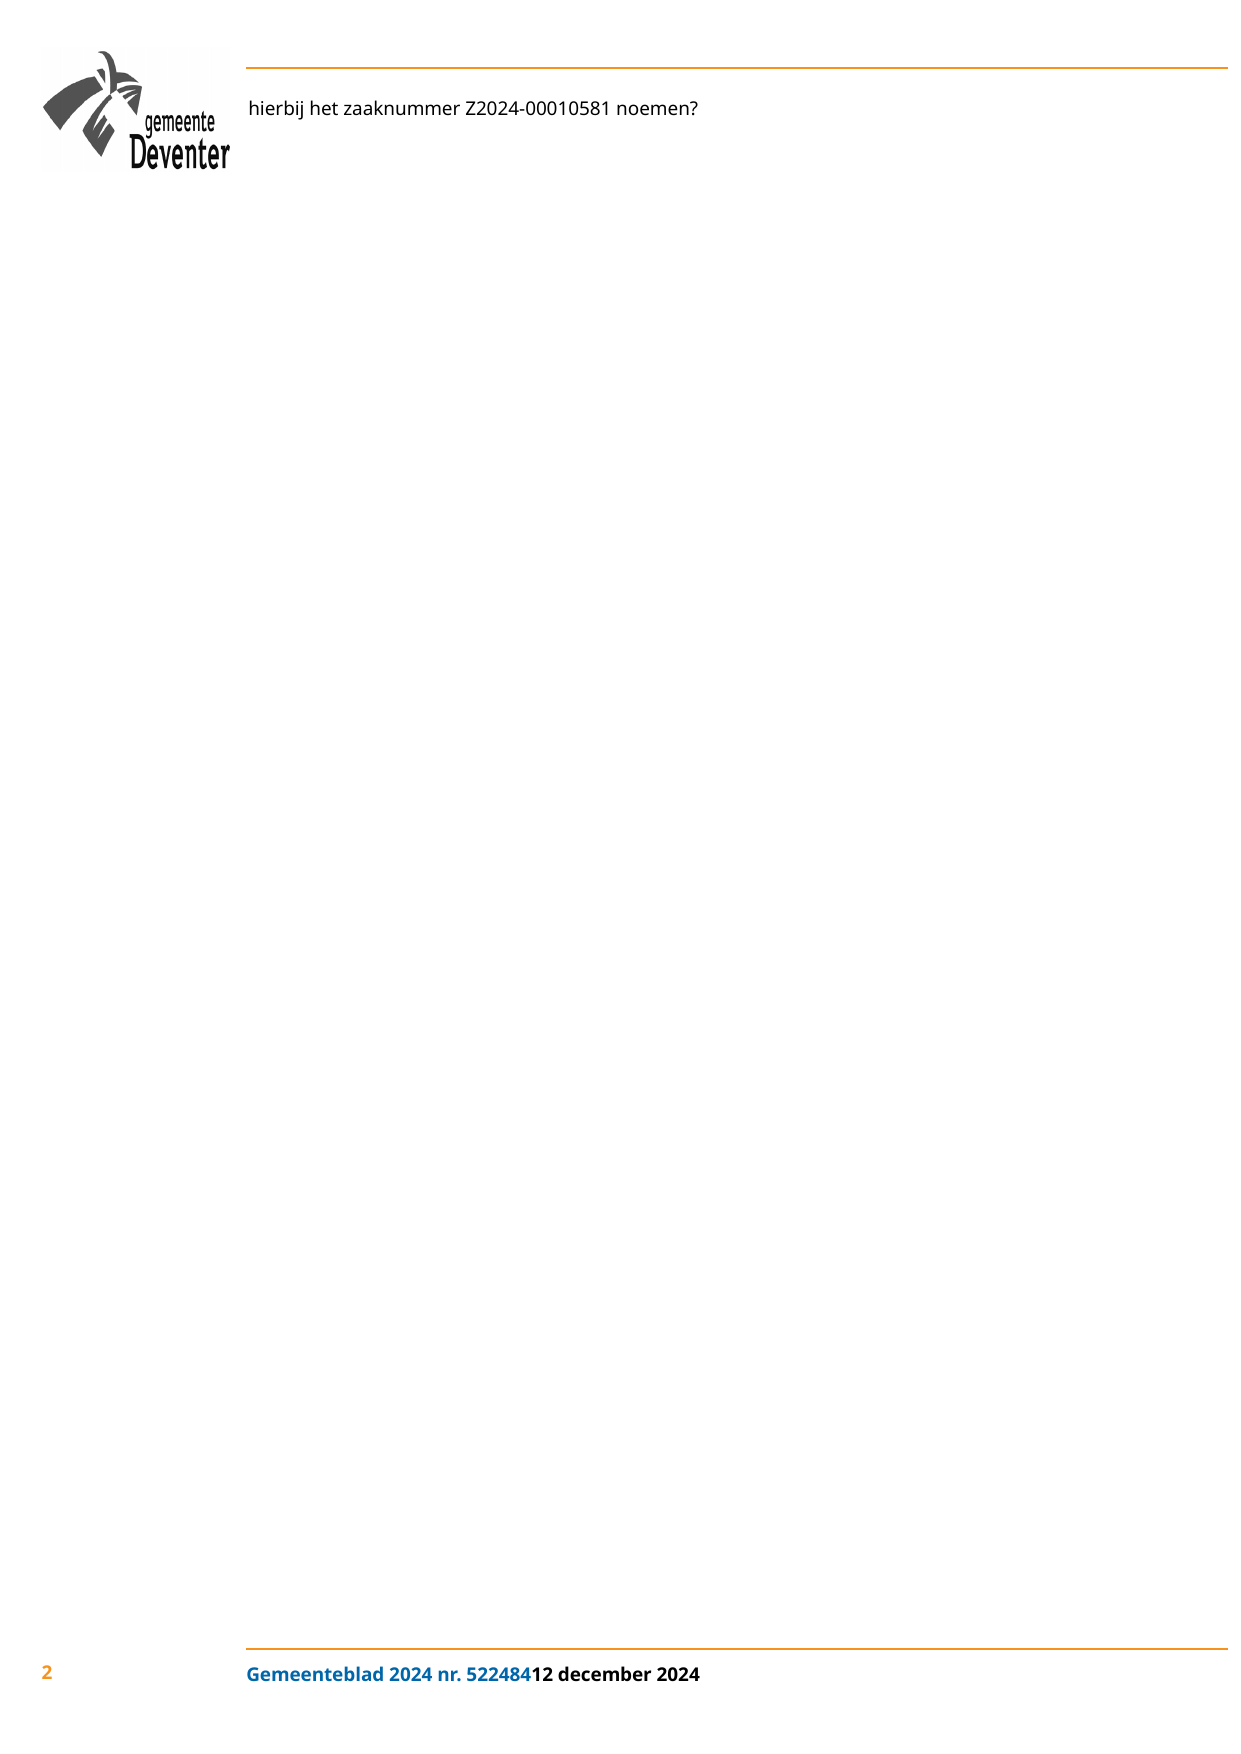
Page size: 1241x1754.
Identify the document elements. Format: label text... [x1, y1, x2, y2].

text hierbij het zaaknummer Z2024-00010581 noemen? [248, 95, 1152, 121]
picture [41, 47, 231, 172]
